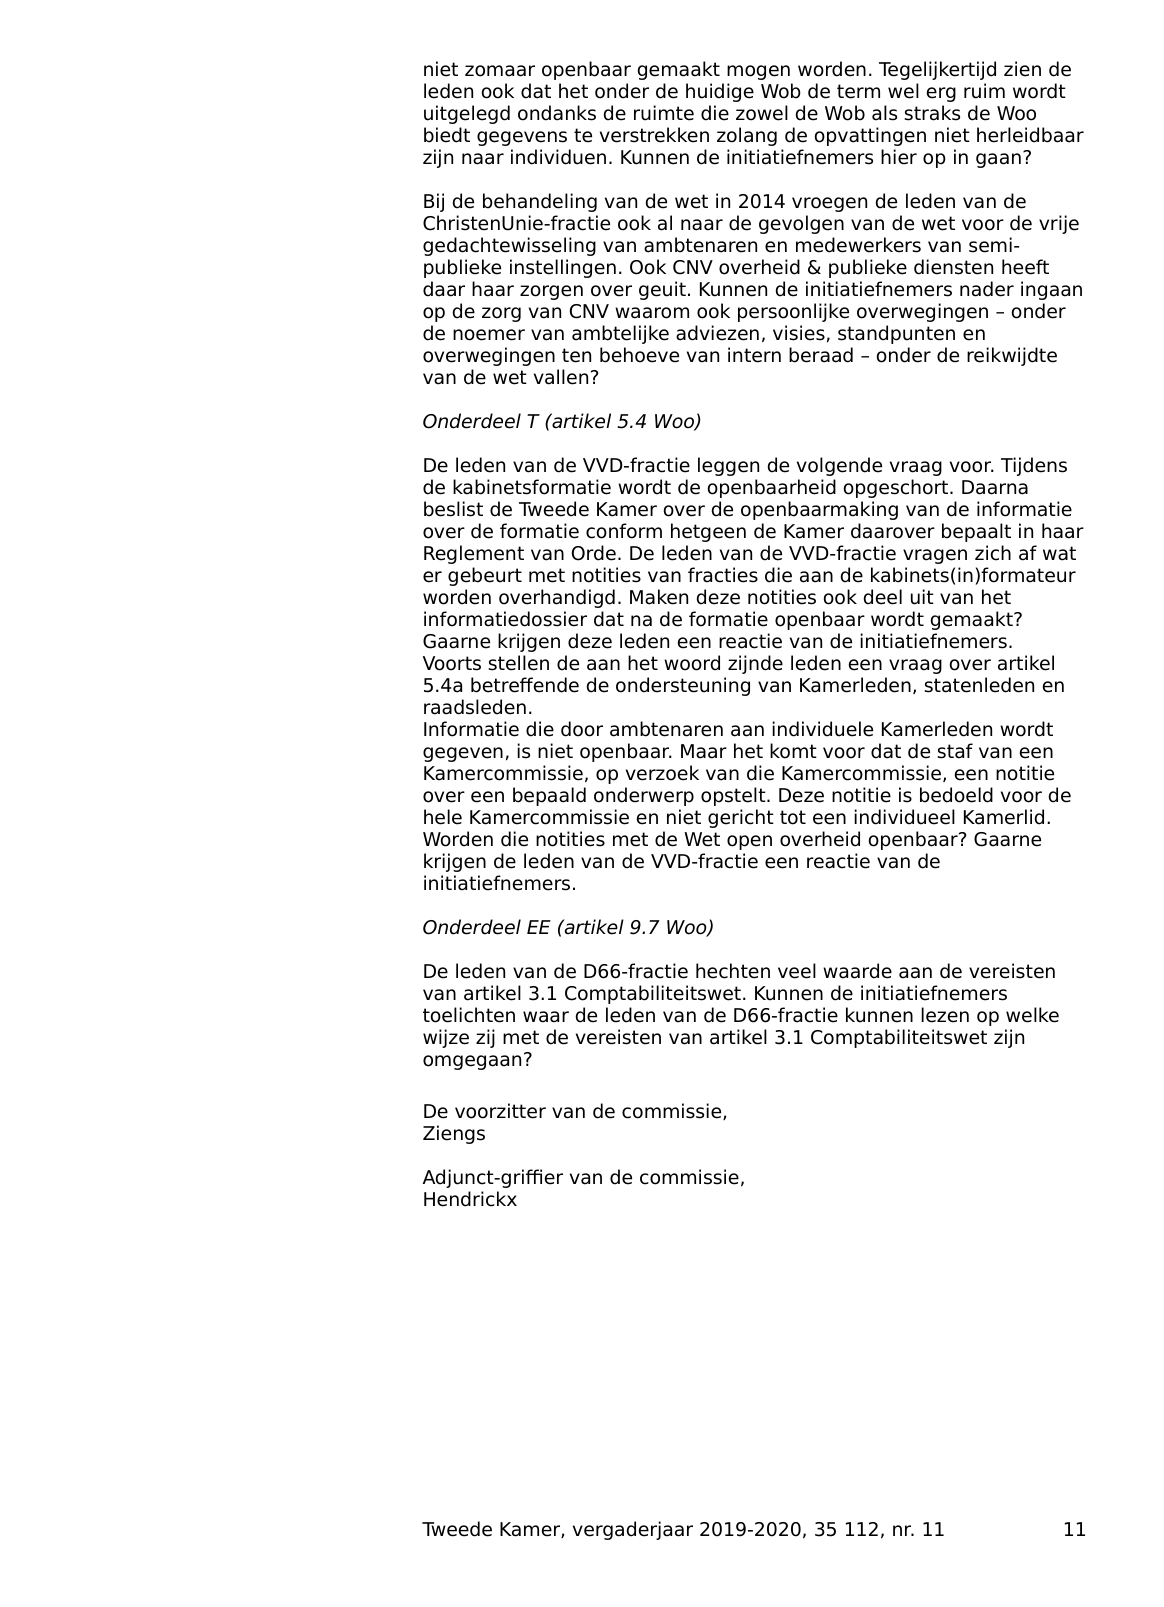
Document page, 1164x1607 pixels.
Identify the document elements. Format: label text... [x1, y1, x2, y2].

subtitle Onderdeel T (artikel 5.4 Woo) [422, 411, 1087, 433]
text Informatie die door ambtenaren aan individuele Kamerleden wordt gegeven, is niet openbaar. Maar het komt voor dat de staf van een Kamercommissie, op verzoek van die Kamercommissie, een notitie over een bepaald onderwerp opstelt. Deze notitie is bedoeld voor de hele Kamercommissie en niet gericht tot een individueel Kamerlid. Worden die notities met de Wet open overheid openbaar? Gaarne krijgen de leden van de VVD-fractie een reactie van de initiatiefnemers. [422, 719, 1087, 895]
text De voorzitter van de commissie, Ziengs [422, 1101, 1087, 1145]
text De leden van de VVD-fractie leggen de volgende vraag voor. Tijdens de kabinetsformatie wordt de openbaarheid opgeschort. Daarna beslist de Tweede Kamer over de openbaarmaking van de informatie over de formatie conform hetgeen de Kamer daarover bepaalt in haar Reglement van Orde. De leden van de VVD-fractie vragen zich af wat er gebeurt met notities van fracties die aan de kabinets(in)formateur worden overhandigd. Maken deze notities ook deel uit van het informatiedossier dat na de formatie openbaar wordt gemaakt? Gaarne krijgen deze leden een reactie van de initiatiefnemers. [422, 455, 1087, 653]
text Bij de behandeling van de wet in 2014 vroegen de leden van de ChristenUnie-fractie ook al naar de gevolgen van de wet voor de vrije gedachtewisseling van ambtenaren en medewerkers van semi-publieke instellingen. Ook CNV overheid & publieke diensten heeft daar haar zorgen over geuit. Kunnen de initiatiefnemers nader ingaan op de zorg van CNV waarom ook persoonlijke overwegingen – onder de noemer van ambtelijke adviezen, visies, standpunten en overwegingen ten behoeve van intern beraad – onder de reikwijdte van de wet vallen? [422, 191, 1087, 389]
subtitle Onderdeel EE (artikel 9.7 Woo) [422, 917, 1087, 939]
text Voorts stellen de aan het woord zijnde leden een vraag over artikel 5.4a betreffende de ondersteuning van Kamerleden, statenleden en raadsleden. [422, 653, 1087, 719]
text De leden van de D66-fractie hechten veel waarde aan de vereisten van artikel 3.1 Comptabiliteitswet. Kunnen de initiatiefnemers toelichten waar de leden van de D66-fractie kunnen lezen op welke wijze zij met de vereisten van artikel 3.1 Comptabiliteitswet zijn omgegaan? [422, 961, 1087, 1071]
text niet zomaar openbaar gemaakt mogen worden. Tegelijkertijd zien de leden ook dat het onder de huidige Wob de term wel erg ruim wordt uitgelegd ondanks de ruimte die zowel de Wob als straks de Woo biedt gegevens te verstrekken zolang de opvattingen niet herleidbaar zijn naar individuen. Kunnen de initiatiefnemers hier op in gaan? [422, 59, 1087, 169]
text Adjunct-griffier van de commissie, Hendrickx [422, 1167, 1087, 1211]
